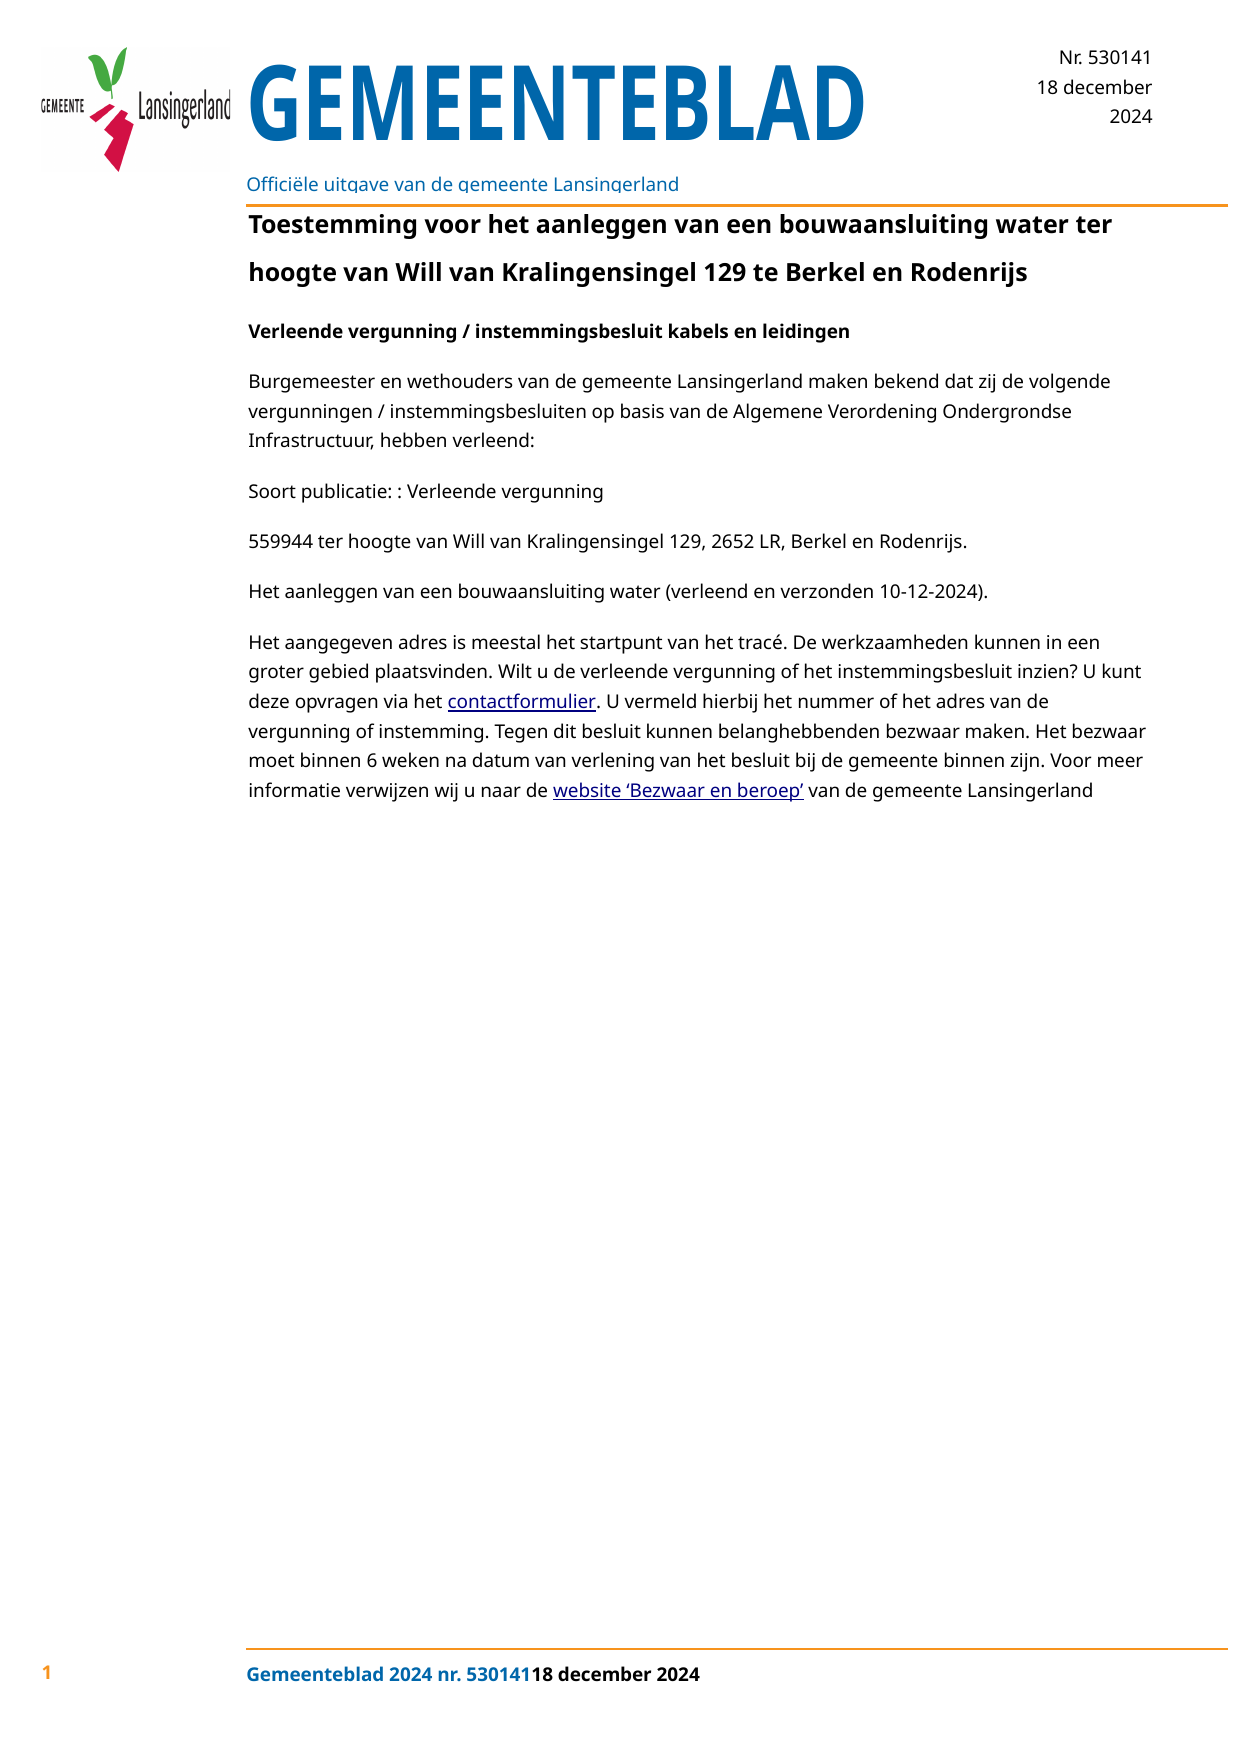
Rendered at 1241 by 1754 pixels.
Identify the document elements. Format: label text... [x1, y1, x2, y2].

text Het aangegeven adres is meestal het startpunt van het tracé. De werkzaamheden kunnen in een groter gebied plaatsvinden. Wilt u de verleende vergunning of het instemmingsbesluit inzien? U kunt deze opvragen via het contactformulier. U vermeld hierbij het nummer of het adres van de vergunning of instemming. Tegen dit besluit kunnen belanghebbenden bezwaar maken. Het bezwaar moet binnen 6 weken na datum van verlening van het besluit bij de gemeente binnen zijn. Voor meer informatie verwijzen wij u naar de website ‘Bezwaar en beroep’ van de gemeente Lansingerland [248, 629, 1152, 803]
picture [41, 47, 231, 172]
text Toestemming voor het aanleggen van een bouwaansluiting water ter hoogte van Will van Kralingensingel 129 te Berkel en Rodenrijs [248, 207, 1152, 288]
text Soort publicatie: : Verleende vergunning [248, 478, 1152, 504]
text 559944 ter hoogte van Will van Kralingensingel 129, 2652 LR, Berkel en Rodenrijs. [248, 528, 1152, 554]
text Het aanleggen van een bouwaansluiting water (verleend en verzonden 10-12-2024). [248, 579, 1152, 604]
text Verleende vergunning / instemmingsbesluit kabels en leidingen [248, 318, 1152, 344]
text Burgemeester en wethouders van de gemeente Lansingerland maken bekend dat zij de volgende vergunningen / instemmingsbesluiten op basis van de Algemene Verordening Ondergrondse Infrastructuur, hebben verleend: [248, 368, 1152, 453]
